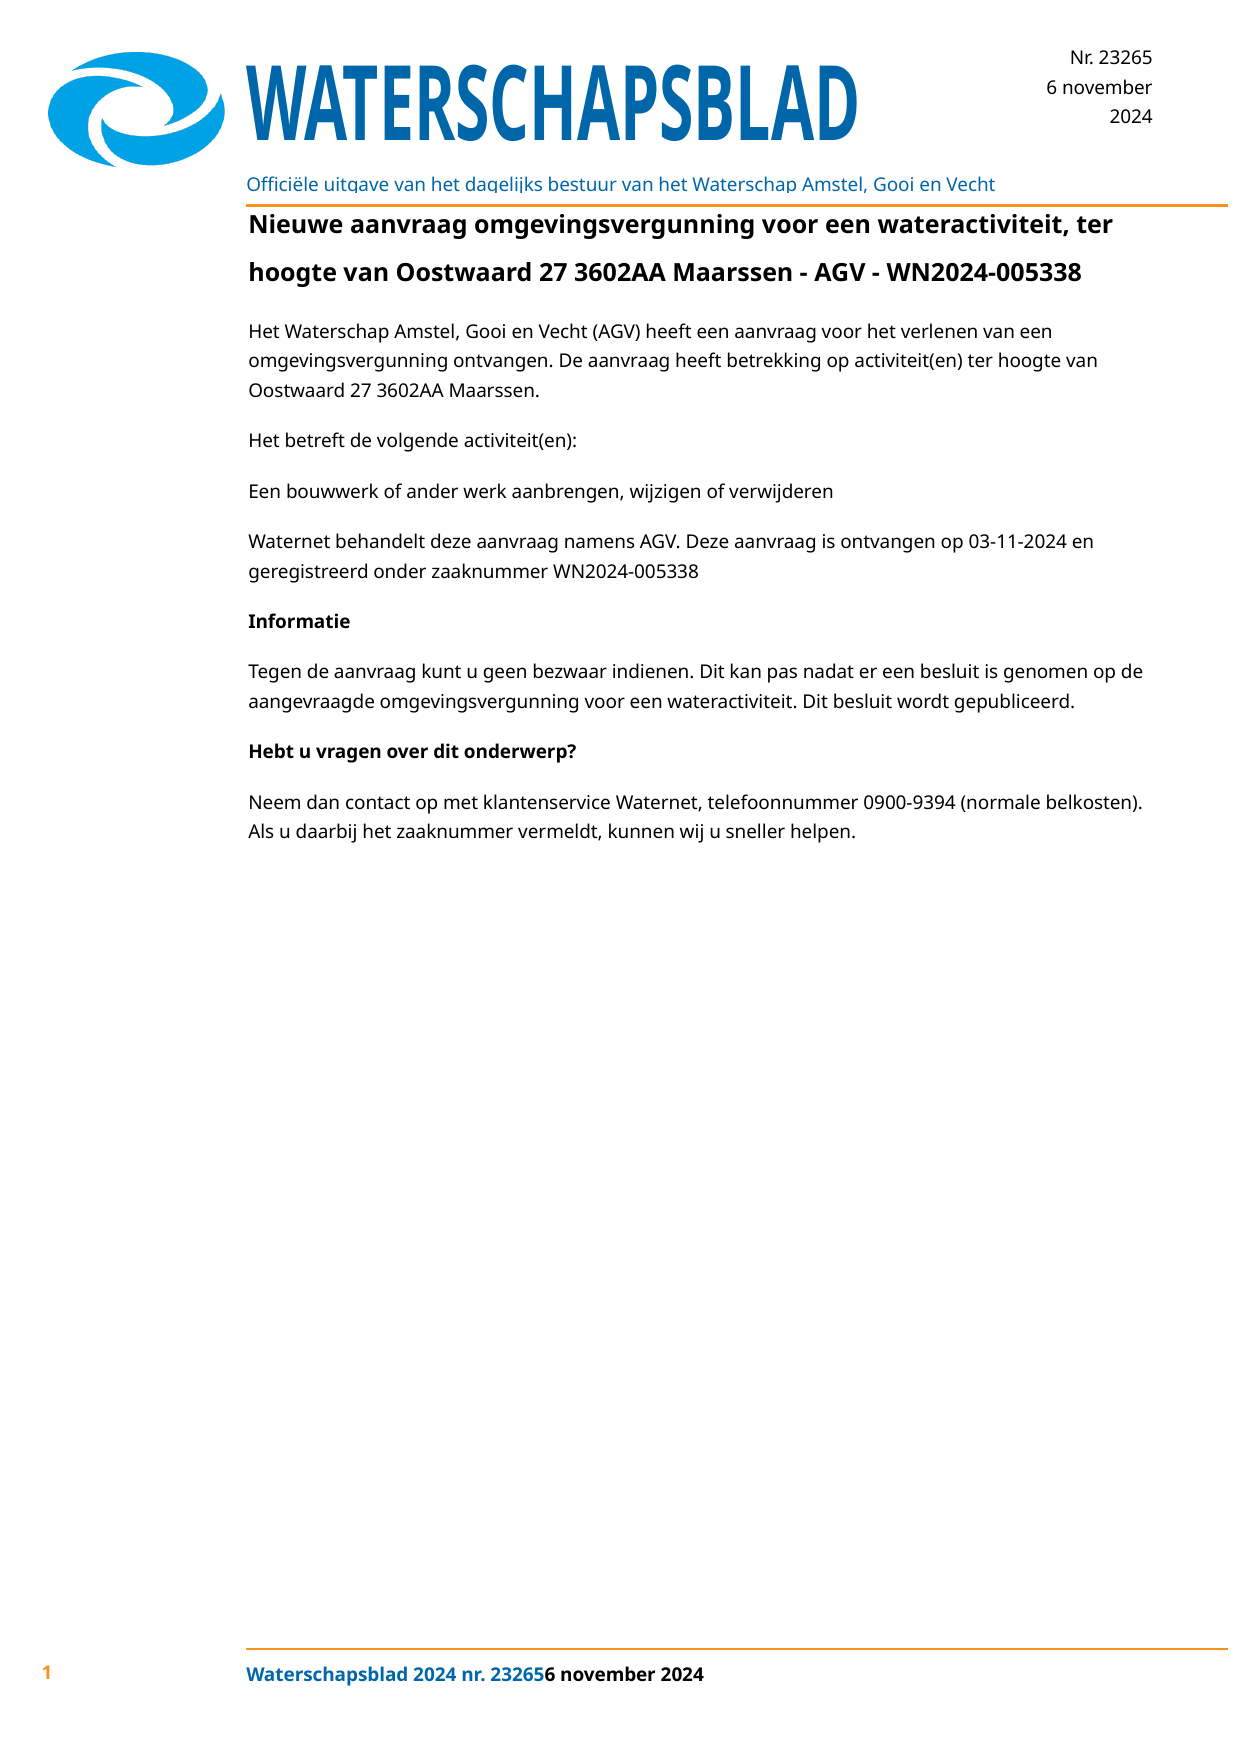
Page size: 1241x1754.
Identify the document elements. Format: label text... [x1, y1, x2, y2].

text Het Waterschap Amstel, Gooi en Vecht (AGV) heeft een aanvraag voor het verlenen van een omgevingsvergunning ontvangen. De aanvraag heeft betrekking op activiteit(en) ter hoogte van Oostwaard 27 3602AA Maarssen. [248, 318, 1152, 403]
text Nieuwe aanvraag omgevingsvergunning voor een wateractiviteit, ter hoogte van Oostwaard 27 3602AA Maarssen - AGV - WN2024-005338 [248, 207, 1152, 288]
text Tegen de aanvraag kunt u geen bezwaar indienen. Dit kan pas nadat er een besluit is genomen op de aangevraagde omgevingsvergunning voor een wateractiviteit. Dit besluit wordt gepubliceerd. [248, 659, 1152, 714]
text Hebt u vragen over dit onderwerp? [248, 739, 1152, 764]
picture [41, 47, 231, 172]
text Een bouwwerk of ander werk aanbrengen, wijzigen of verwijderen [248, 478, 1152, 504]
text Waternet behandelt deze aanvraag namens AGV. Deze aanvraag is ontvangen op 03-11-2024 en geregistreerd onder zaaknummer WN2024-005338 [248, 528, 1152, 584]
text Informatie [248, 608, 1152, 634]
text Het betreft de volgende activiteit(en): [248, 427, 1152, 453]
text Neem dan contact op met klantenservice Waternet, telefoonnummer 0900-9394 (normale belkosten). Als u daarbij het zaaknummer vermeldt, kunnen wij u sneller helpen. [248, 789, 1152, 844]
